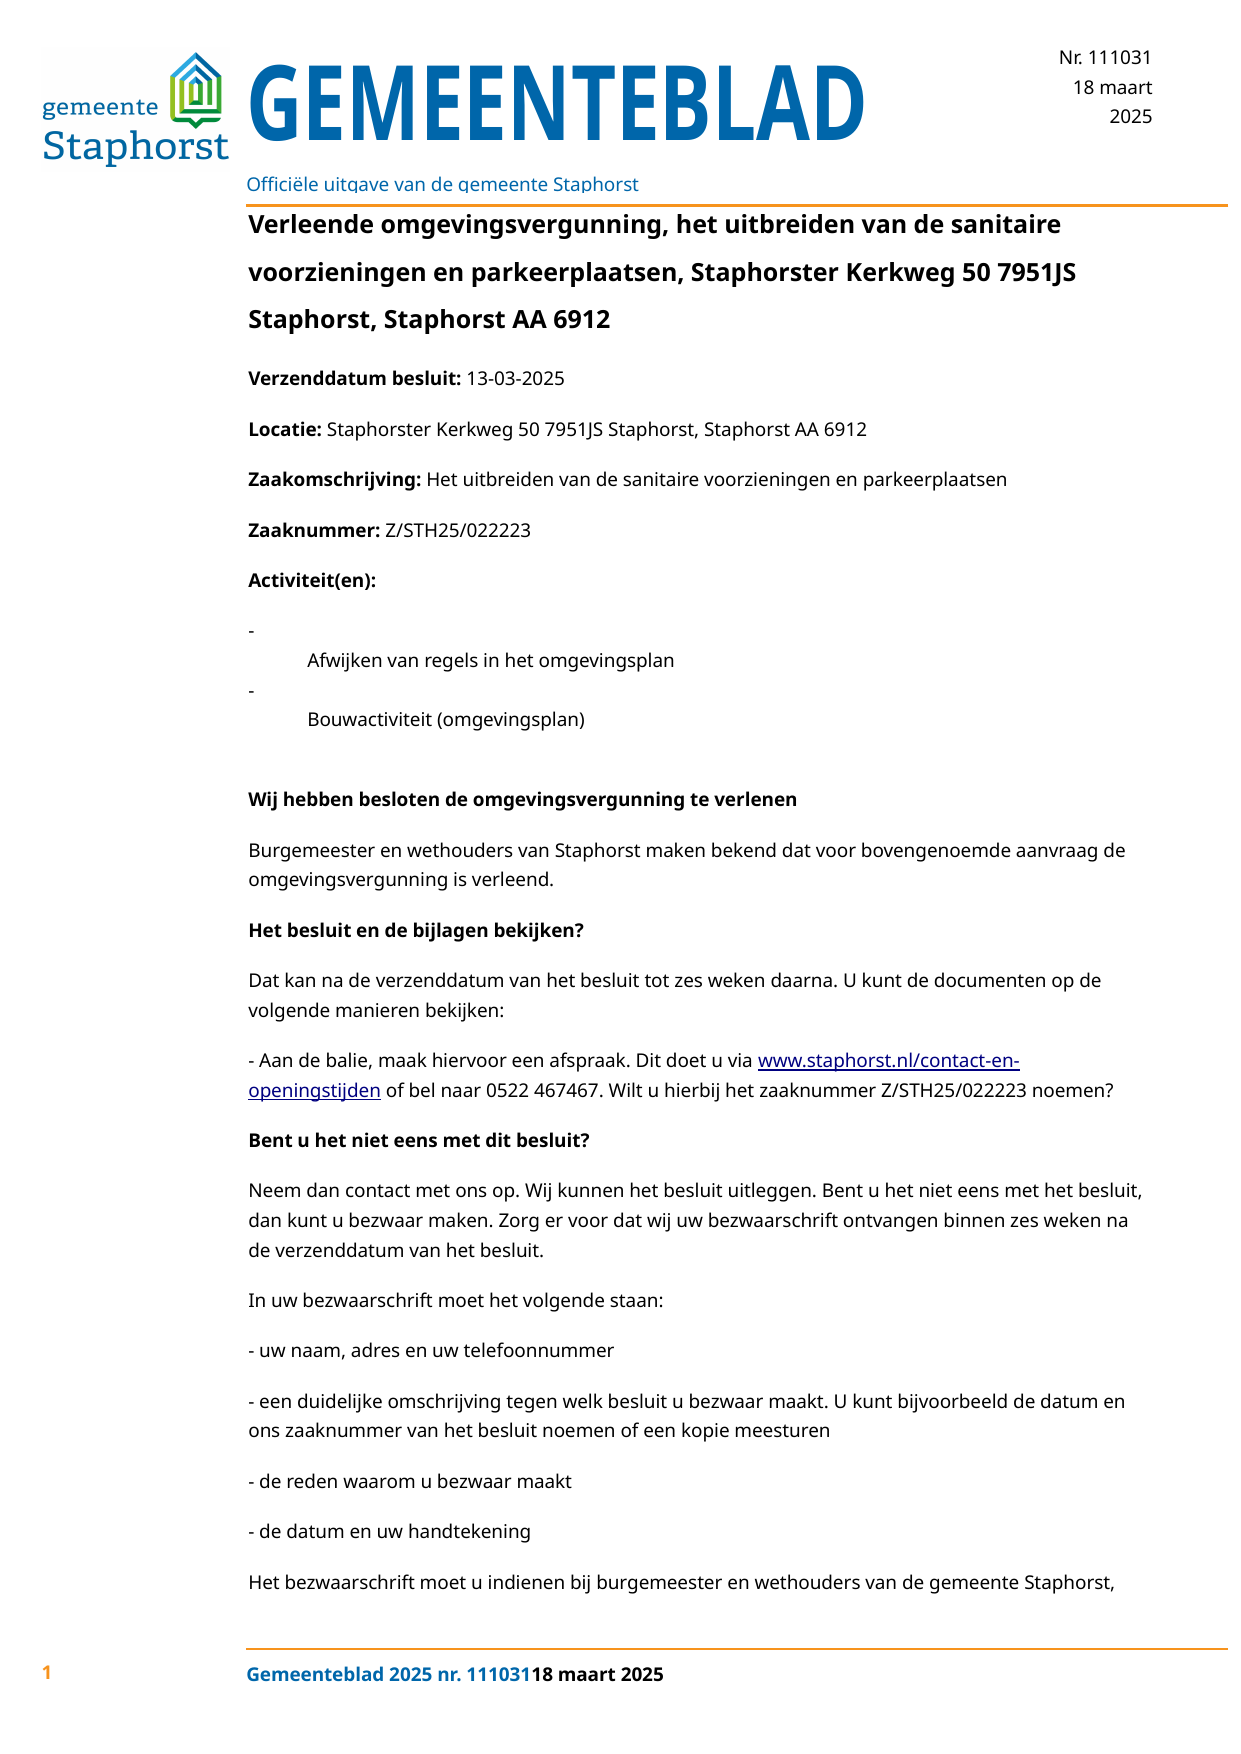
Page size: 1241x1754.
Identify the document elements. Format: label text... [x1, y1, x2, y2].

text Verleende omgevingsvergunning, het uitbreiden van de sanitaire voorzieningen en parkeerplaatsen, Staphorster Kerkweg 50 7951JS Staphorst, Staphorst AA 6912 [248, 207, 1152, 336]
text - de reden waarom u bezwaar maakt [248, 1468, 1152, 1494]
text Activiteit(en): [248, 567, 1152, 593]
text Het besluit en de bijlagen bekijken? [248, 917, 1152, 942]
text Zaakomschrijving: Het uitbreiden van de sanitaire voorzieningen en parkeerplaatsen [248, 466, 1152, 492]
picture [41, 47, 231, 172]
list Afwijken van regels in het omgevingsplan [248, 647, 1152, 673]
text Bent u het niet eens met dit besluit? [248, 1127, 1152, 1153]
text - Aan de balie, maak hiervoor een afspraak. Dit doet u via www.staphorst.nl/contact-en-openingstijden of bel naar 0522 467467. Wilt u hierbij het zaaknummer Z/STH25/022223 noemen? [248, 1047, 1152, 1102]
text Het bezwaarschrift moet u indienen bij burgemeester en wethouders van de gemeente Staphorst, [248, 1569, 1152, 1594]
text - uw naam, adres en uw telefoonnummer [248, 1338, 1152, 1363]
text In uw bezwaarschrift moet het volgende staan: [248, 1287, 1152, 1313]
text Zaaknummer: Z/STH25/022223 [248, 517, 1152, 542]
text Wij hebben besloten de omgevingsvergunning te verlenen [248, 786, 1152, 812]
text Dat kan na de verzenddatum van het besluit tot zes weken daarna. U kunt de documenten op de volgende manieren bekijken: [248, 967, 1152, 1022]
text - de datum en uw handtekening [248, 1518, 1152, 1544]
list Bouwactiviteit (omgevingsplan) [248, 706, 1152, 732]
text Verzenddatum besluit: 13-03-2025 [248, 366, 1152, 391]
text Burgemeester en wethouders van Staphorst maken bekend dat voor bovengenoemde aanvraag de omgevingsvergunning is verleend. [248, 837, 1152, 892]
text - een duidelijke omschrijving tegen welk besluit u bezwaar maakt. U kunt bijvoorbeeld de datum en ons zaaknummer van het besluit noemen of een kopie meesturen [248, 1388, 1152, 1443]
text Neem dan contact met ons op. Wij kunnen het besluit uitleggen. Bent u het niet eens met het besluit, dan kunt u bezwaar maken. Zorg er voor dat wij uw bezwaarschrift ontvangen binnen zes weken na de verzenddatum van het besluit. [248, 1178, 1152, 1262]
text Locatie: Staphorster Kerkweg 50 7951JS Staphorst, Staphorst AA 6912 [248, 416, 1152, 442]
